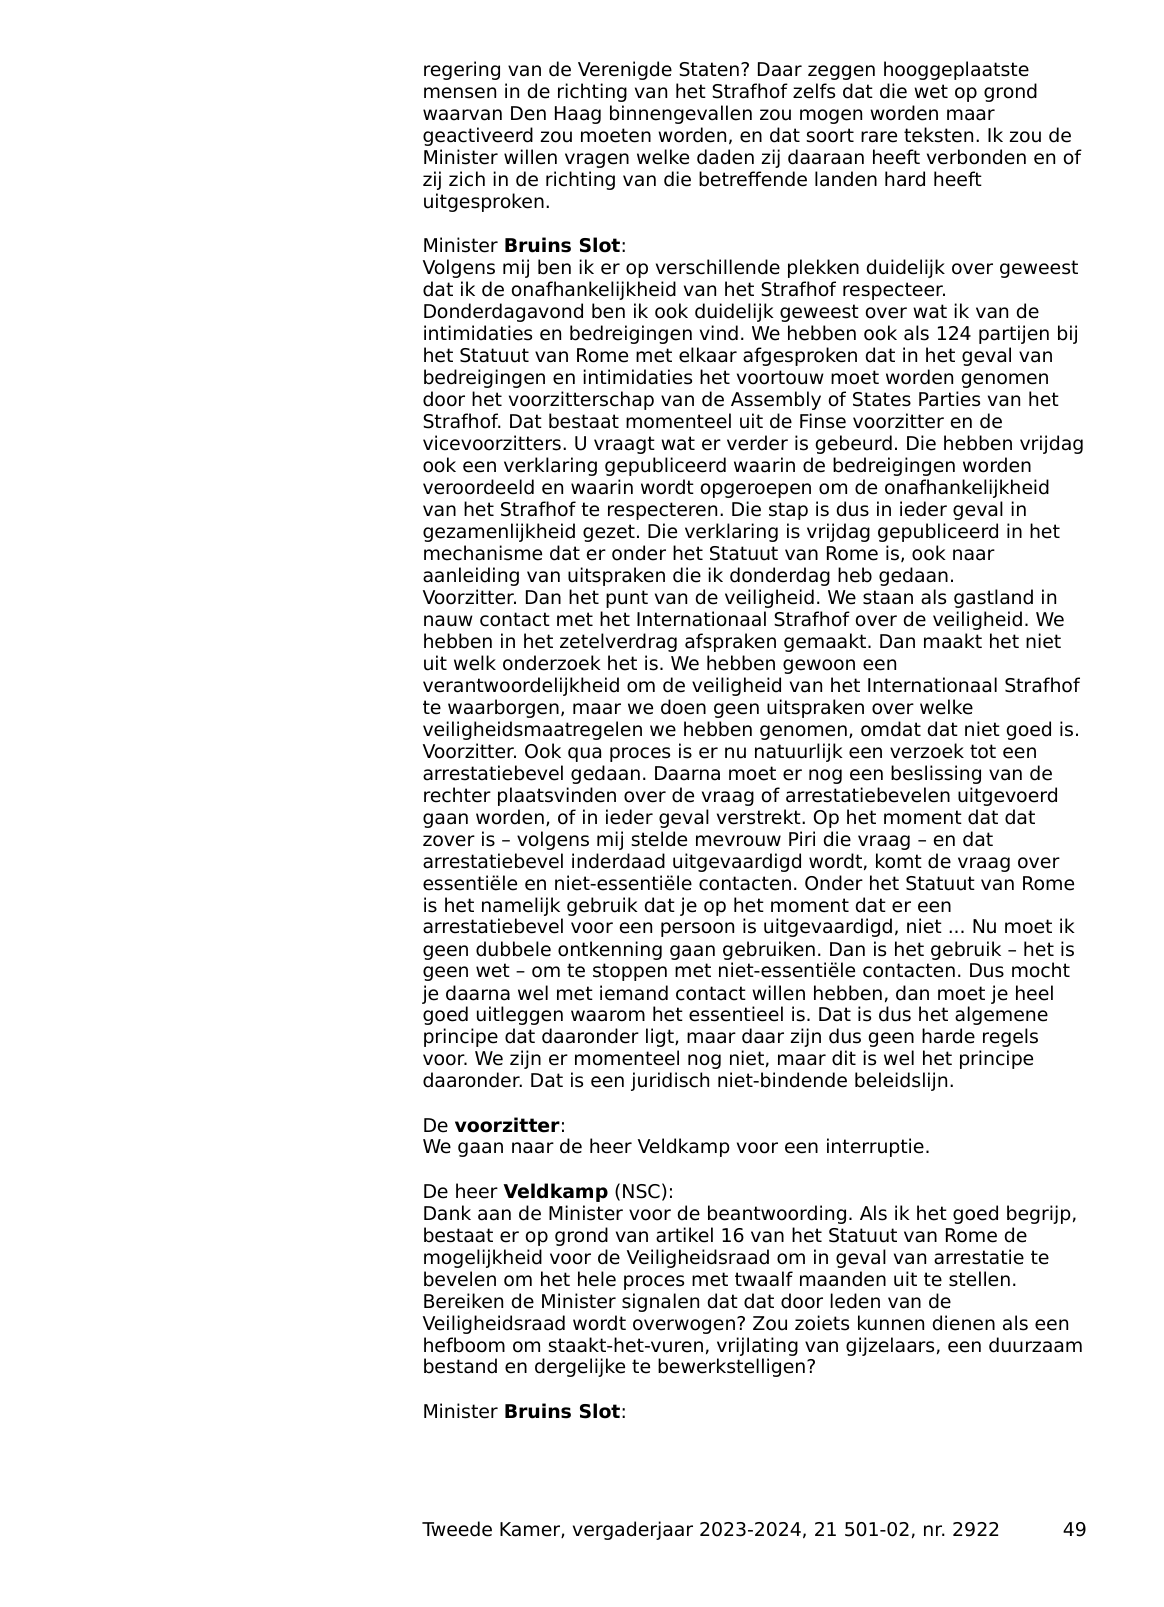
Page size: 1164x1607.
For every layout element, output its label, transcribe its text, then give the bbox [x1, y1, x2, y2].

text De voorzitter: [422, 1114, 1087, 1136]
text De heer Veldkamp (NSC): [422, 1181, 1087, 1203]
text Voorzitter. Ook qua proces is er nu natuurlijk een verzoek tot een arrestatiebevel gedaan. Daarna moet er nog een beslissing van de rechter plaatsvinden over de vraag of arrestatiebevelen uitgevoerd gaan worden, of in ieder geval verstrekt. Op het moment dat dat zover is – volgens mij stelde mevrouw Piri die vraag – en dat arrestatiebevel inderdaad uitgevaardigd wordt, komt de vraag over essentiële en niet-essentiële contacten. Onder het Statuut van Rome is het namelijk gebruik dat je op het moment dat er een arrestatiebevel voor een persoon is uitgevaardigd, niet ... Nu moet ik geen dubbele ontkenning gaan gebruiken. Dan is het gebruik – het is geen wet – om te stoppen met niet-essentiële contacten. Dus mocht je daarna wel met iemand contact willen hebben, dan moet je heel goed uitleggen waarom het essentieel is. Dat is dus het algemene principe dat daaronder ligt, maar daar zijn dus geen harde regels voor. We zijn er momenteel nog niet, maar dit is wel het principe daaronder. Dat is een juridisch niet-bindende beleidslijn. [422, 741, 1087, 1092]
text We gaan naar de heer Veldkamp voor een interruptie. [422, 1136, 1087, 1158]
text Dank aan de Minister voor de beantwoording. Als ik het goed begrijp, bestaat er op grond van artikel 16 van het Statuut van Rome de mogelijkheid voor de Veiligheidsraad om in geval van arrestatie te bevelen om het hele proces met twaalf maanden uit te stellen. Bereiken de Minister signalen dat dat door leden van de Veiligheidsraad wordt overwogen? Zou zoiets kunnen dienen als een hefboom om staakt-het-vuren, vrijlating van gijzelaars, een duurzaam bestand en dergelijke te bewerkstelligen? [422, 1203, 1087, 1378]
text Minister Bruins Slot: [422, 235, 1087, 257]
text regering van de Verenigde Staten? Daar zeggen hooggeplaatste mensen in de richting van het Strafhof zelfs dat die wet op grond waarvan Den Haag binnengevallen zou mogen worden maar geactiveerd zou moeten worden, en dat soort rare teksten. Ik zou de Minister willen vragen welke daden zij daaraan heeft verbonden en of zij zich in de richting van die betreffende landen hard heeft uitgesproken. [422, 59, 1087, 213]
text Minister Bruins Slot: [422, 1401, 1087, 1423]
text Voorzitter. Dan het punt van de veiligheid. We staan als gastland in nauw contact met het Internationaal Strafhof over de veiligheid. We hebben in het zetelverdrag afspraken gemaakt. Dan maakt het niet uit welk onderzoek het is. We hebben gewoon een verantwoordelijkheid om de veiligheid van het Internationaal Strafhof te waarborgen, maar we doen geen uitspraken over welke veiligheidsmaatregelen we hebben genomen, omdat dat niet goed is. [422, 587, 1087, 741]
text Volgens mij ben ik er op verschillende plekken duidelijk over geweest dat ik de onafhankelijkheid van het Strafhof respecteer. Donderdagavond ben ik ook duidelijk geweest over wat ik van de intimidaties en bedreigingen vind. We hebben ook als 124 partijen bij het Statuut van Rome met elkaar afgesproken dat in het geval van bedreigingen en intimidaties het voortouw moet worden genomen door het voorzitterschap van de Assembly of States Parties van het Strafhof. Dat bestaat momenteel uit de Finse voorzitter en de vicevoorzitters. U vraagt wat er verder is gebeurd. Die hebben vrijdag ook een verklaring gepubliceerd waarin de bedreigingen worden veroordeeld en waarin wordt opgeroepen om de onafhankelijkheid van het Strafhof te respecteren. Die stap is dus in ieder geval in gezamenlijkheid gezet. Die verklaring is vrijdag gepubliceerd in het mechanisme dat er onder het Statuut van Rome is, ook naar aanleiding van uitspraken die ik donderdag heb gedaan. [422, 257, 1087, 587]
